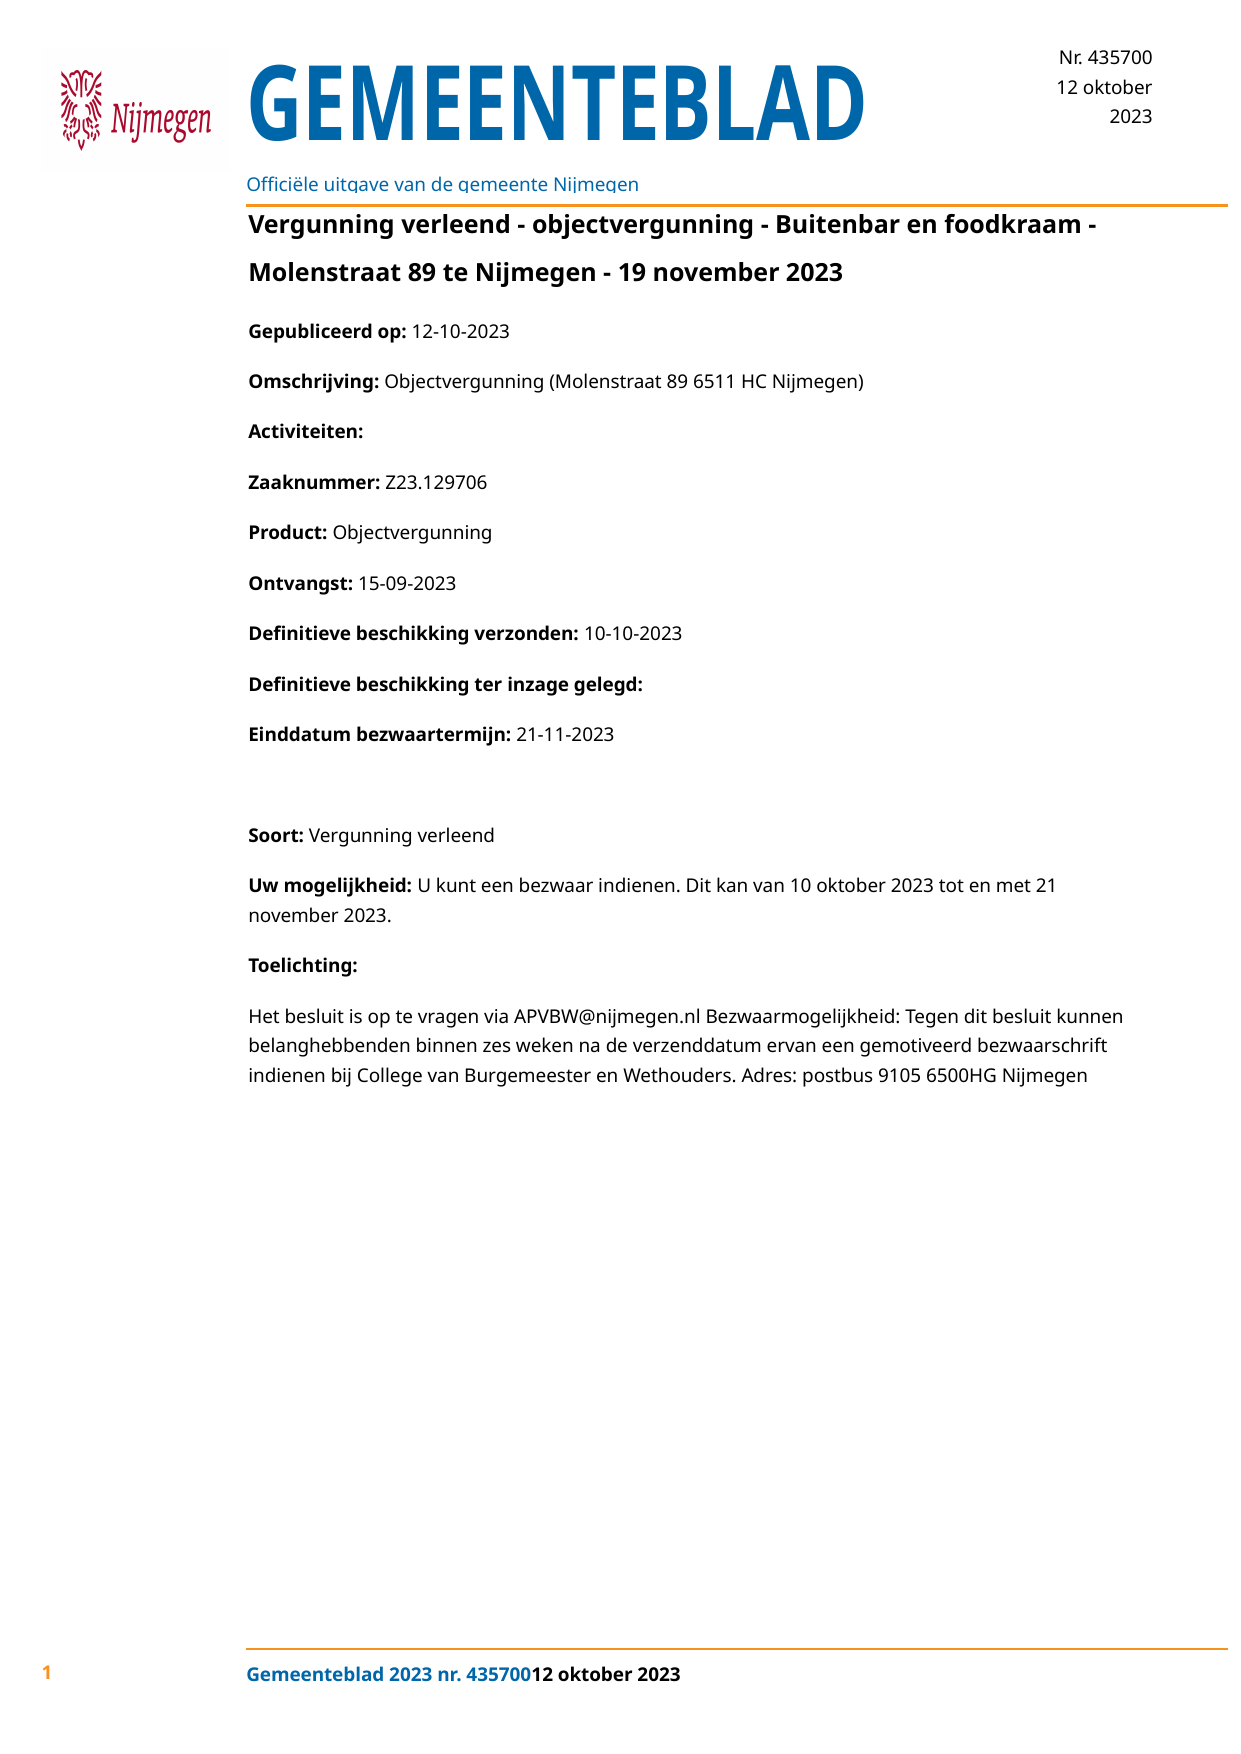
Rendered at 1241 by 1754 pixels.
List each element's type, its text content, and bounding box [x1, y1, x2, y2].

text Ontvangst: 15-09-2023 [248, 570, 1152, 596]
text Het besluit is op te vragen via APVBW@nijmegen.nl Bezwaarmogelijkheid: Tegen dit besluit kunnen belanghebbenden binnen zes weken na de verzenddatum ervan een gemotiveerd bezwaarschrift indienen bij College van Burgemeester en Wethouders. Adres: postbus 9105 6500HG Nijmegen [248, 1003, 1152, 1088]
text Definitieve beschikking verzonden: 10-10-2023 [248, 620, 1152, 646]
text Product: Objectvergunning [248, 519, 1152, 545]
text Soort: Vergunning verleend [248, 822, 1152, 848]
text Vergunning verleend - objectvergunning - Buitenbar en foodkraam - Molenstraat 89 te Nijmegen - 19 november 2023 [248, 207, 1152, 288]
text Einddatum bezwaartermijn: 21-11-2023 [248, 721, 1152, 747]
text Omschrijving: Objectvergunning (Molenstraat 89 6511 HC Nijmegen) [248, 368, 1152, 394]
text Definitieve beschikking ter inzage gelegd: [248, 671, 1152, 697]
text Toelichting: [248, 952, 1152, 978]
text Zaaknummer: Z23.129706 [248, 469, 1152, 495]
picture [41, 47, 231, 172]
text Activiteiten: [248, 419, 1152, 444]
text Uw mogelijkheid: U kunt een bezwaar indienen. Dit kan van 10 oktober 2023 tot en met 21 november 2023. [248, 872, 1152, 928]
text Gepubliceerd op: 12-10-2023 [248, 318, 1152, 344]
